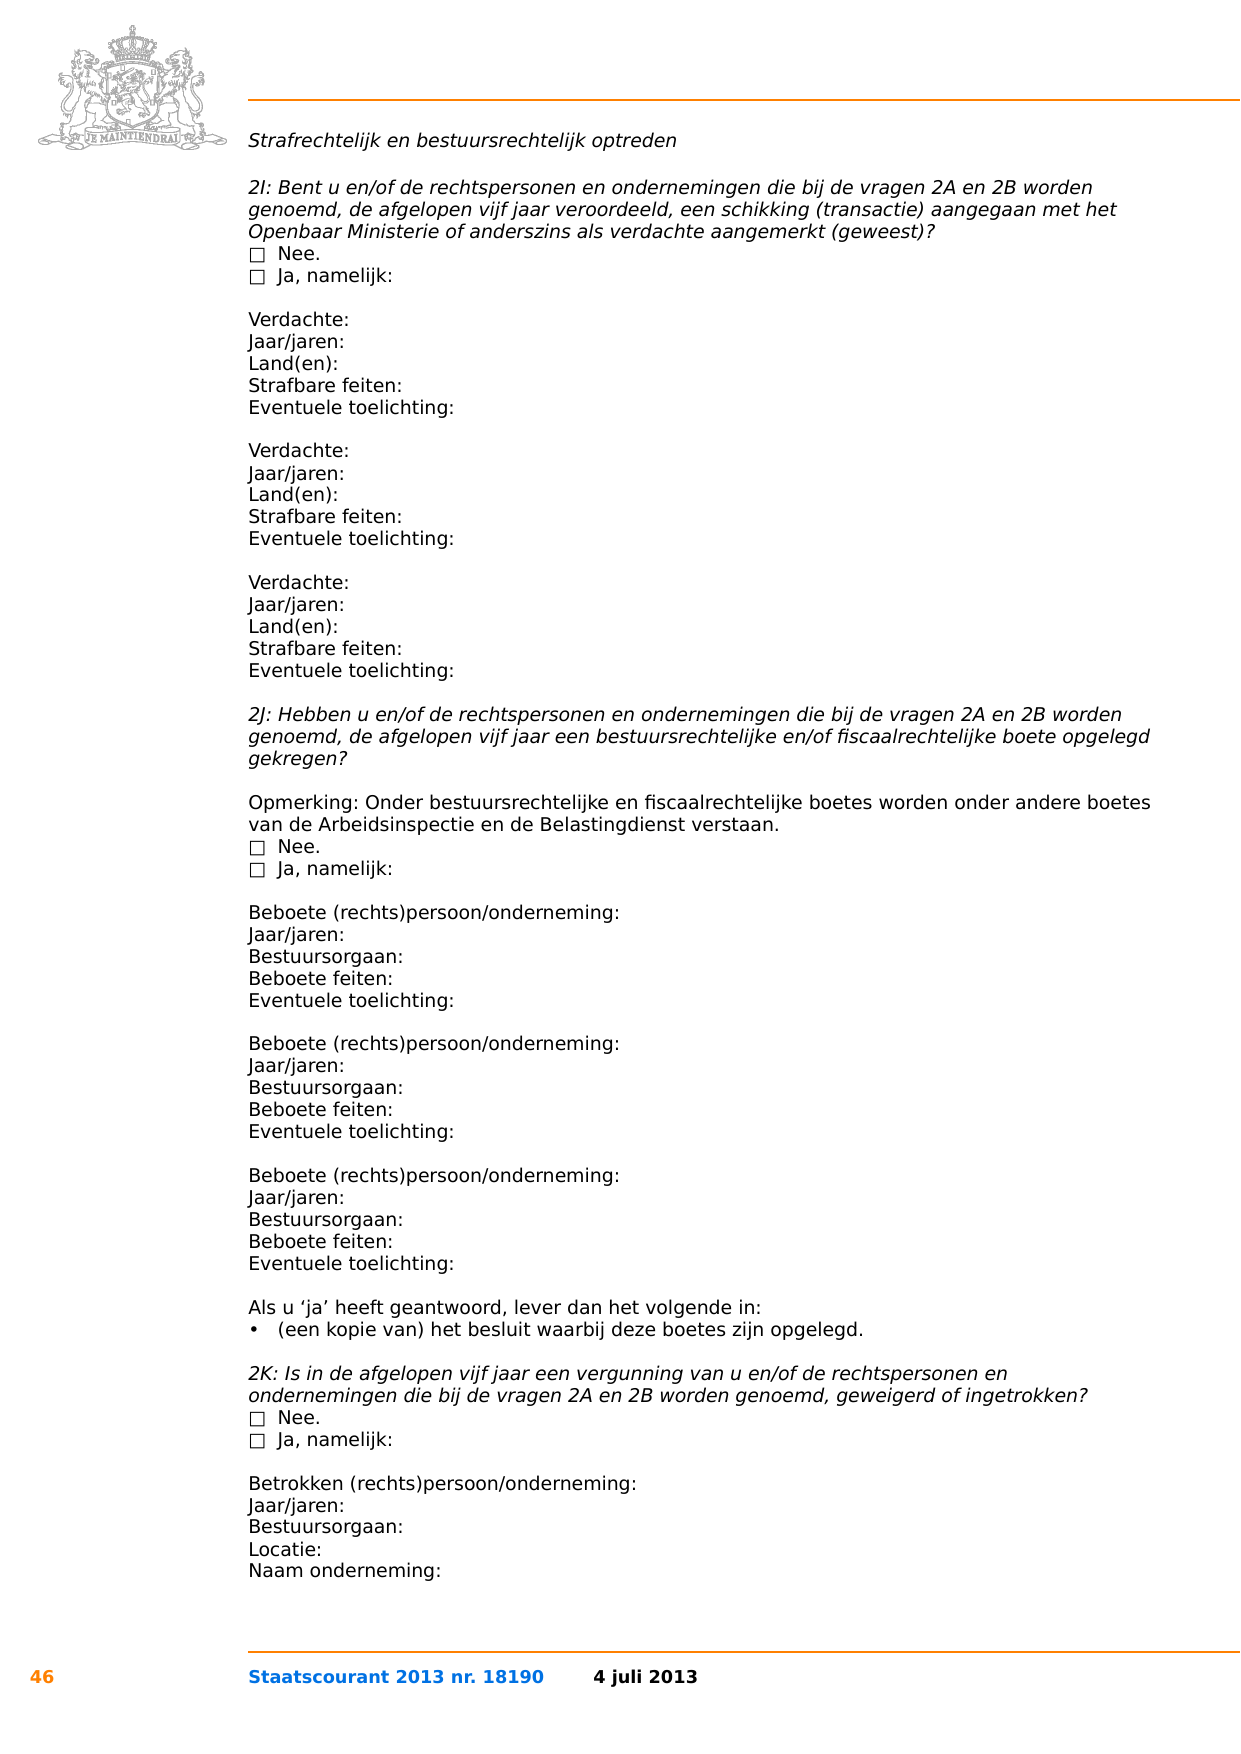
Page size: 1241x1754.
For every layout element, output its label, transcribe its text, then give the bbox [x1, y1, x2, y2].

text Jaar/jaren: [248, 594, 1163, 616]
text Eventuele toelichting: [248, 528, 1163, 550]
text Bestuursorgaan: [248, 1516, 1163, 1538]
text Jaar/jaren: [248, 331, 1163, 353]
picture [38, 25, 227, 150]
text Beboete (rechts)persoon/onderneming: [248, 902, 1163, 923]
text Beboete feiten: [248, 967, 1163, 989]
text □ Ja, namelijk: [248, 1429, 1163, 1451]
text Land(en): [248, 484, 1163, 506]
text Eventuele toelichting: [248, 1121, 1163, 1143]
text Verdachte: [248, 572, 1163, 594]
text Strafbare feiten: [248, 506, 1163, 528]
text Beboete feiten: [248, 1099, 1163, 1121]
text Eventuele toelichting: [248, 1253, 1163, 1275]
text □ Ja, namelijk: [248, 858, 1163, 880]
text Naam onderneming: [248, 1560, 1163, 1582]
text Strafbare feiten: [248, 374, 1163, 397]
text Jaar/jaren: [248, 1187, 1163, 1209]
subtitle 2J: Hebben u en/of de rechtspersonen en ondernemingen die bij de vragen 2A en 2B worden genoemd, de afgelopen vijf jaar een bestuursrechtelijke en/of fiscaalrechtelijke boete opgelegd gekregen? [248, 704, 1163, 770]
text Bestuursorgaan: [248, 1209, 1163, 1231]
text Land(en): [248, 616, 1163, 638]
text Opmerking: Onder bestuursrechtelijke en fiscaalrechtelijke boetes worden onder andere boetes van de Arbeidsinspectie en de Belastingdienst verstaan. [248, 792, 1163, 836]
subtitle 2I: Bent u en/of de rechtspersonen en ondernemingen die bij de vragen 2A en 2B worden genoemd, de afgelopen vijf jaar veroordeeld, een schikking (transactie) aangegaan met het Openbaar Ministerie of anderszins als verdachte aangemerkt (geweest)? [248, 177, 1163, 243]
subtitle Strafrechtelijk en bestuursrechtelijk optreden [248, 130, 1163, 152]
text □ Nee. [248, 243, 1163, 265]
subtitle 2K: Is in de afgelopen vijf jaar een vergunning van u en/of de rechtspersonen en ondernemingen die bij de vragen 2A en 2B worden genoemd, geweigerd of ingetrokken? [248, 1363, 1163, 1407]
text Beboete feiten: [248, 1231, 1163, 1253]
text Jaar/jaren: [248, 923, 1163, 946]
text Bestuursorgaan: [248, 946, 1163, 967]
text Verdachte: [248, 309, 1163, 331]
text □ Nee. [248, 1407, 1163, 1429]
text Betrokken (rechts)persoon/onderneming: [248, 1472, 1163, 1494]
text Als u ‘ja’ heeft geantwoord, lever dan het volgende in: [248, 1297, 1163, 1319]
text Jaar/jaren: [248, 1494, 1163, 1516]
text Verdachte: [248, 440, 1163, 462]
text Land(en): [248, 353, 1163, 374]
text Beboete (rechts)persoon/onderneming: [248, 1033, 1163, 1055]
text □ Ja, namelijk: [248, 265, 1163, 287]
text Jaar/jaren: [248, 1055, 1163, 1077]
text □ Nee. [248, 836, 1163, 858]
text Jaar/jaren: [248, 462, 1163, 484]
text Eventuele toelichting: [248, 660, 1163, 682]
text Beboete (rechts)persoon/onderneming: [248, 1165, 1163, 1187]
text Strafbare feiten: [248, 638, 1163, 660]
text • (een kopie van) het besluit waarbij deze boetes zijn opgelegd. [248, 1319, 1163, 1341]
text Eventuele toelichting: [248, 989, 1163, 1011]
text Eventuele toelichting: [248, 397, 1163, 418]
text Bestuursorgaan: [248, 1077, 1163, 1099]
text Locatie: [248, 1538, 1163, 1560]
